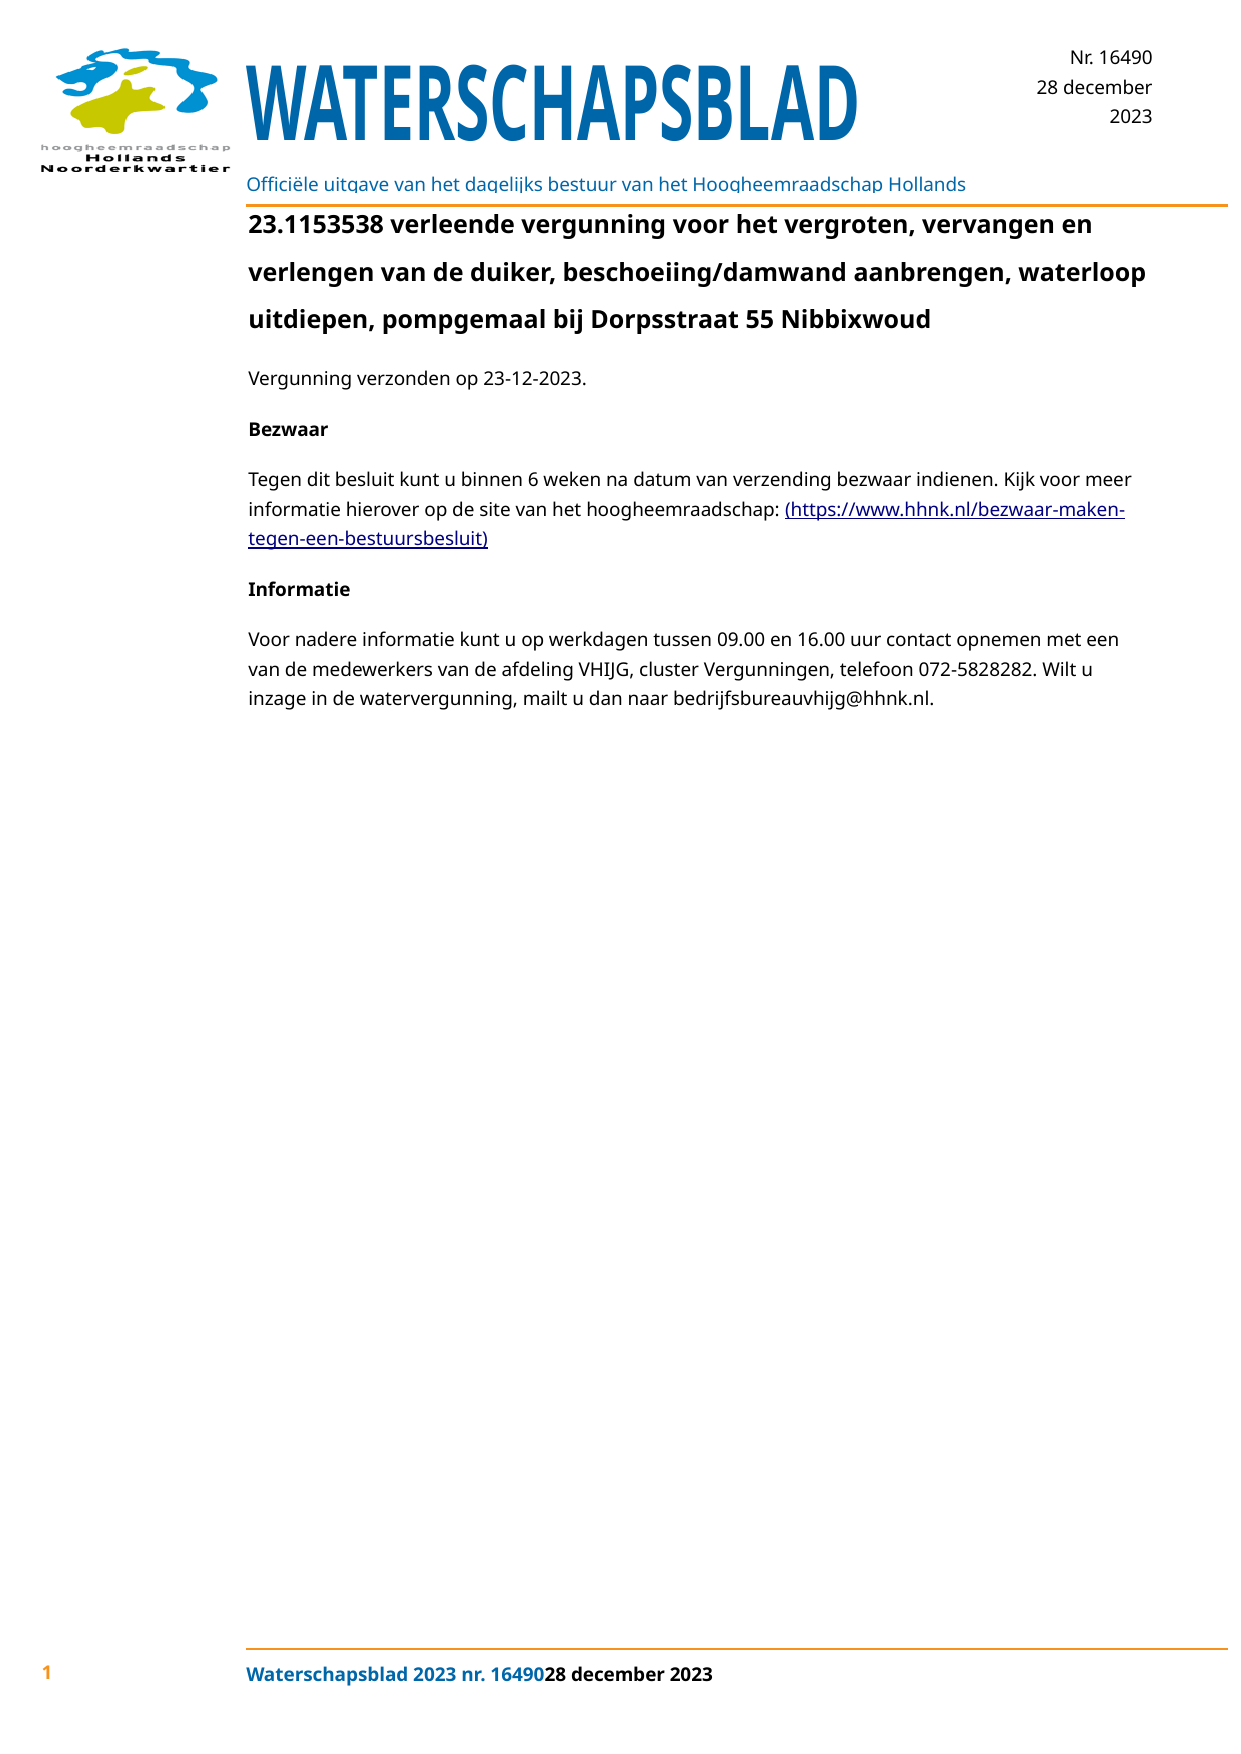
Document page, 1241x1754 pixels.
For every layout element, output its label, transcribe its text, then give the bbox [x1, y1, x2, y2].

text Informatie [248, 576, 1152, 602]
text 23.1153538 verleende vergunning voor het vergroten, vervangen en verlengen van de duiker, beschoeiing/damwand aanbrengen, waterloop uitdiepen, pompgemaal bij Dorpsstraat 55 Nibbixwoud [248, 207, 1152, 336]
text Bezwaar [248, 416, 1152, 442]
picture [41, 47, 231, 172]
text Voor nadere informatie kunt u op werkdagen tussen 09.00 en 16.00 uur contact opnemen met een van de medewerkers van de afdeling VHIJG, cluster Vergunningen, telefoon 072-5828282. Wilt u inzage in de watervergunning, mailt u dan naar bedrijfsbureauvhijg@hhnk.nl. [248, 626, 1152, 711]
text Tegen dit besluit kunt u binnen 6 weken na datum van verzending bezwaar indienen. Kijk voor meer informatie hierover op de site van het hoogheemraadschap: (https://www.hhnk.nl/bezwaar-maken-tegen-een-bestuursbesluit) [248, 466, 1152, 551]
text Vergunning verzonden op 23-12-2023. [248, 366, 1152, 391]
